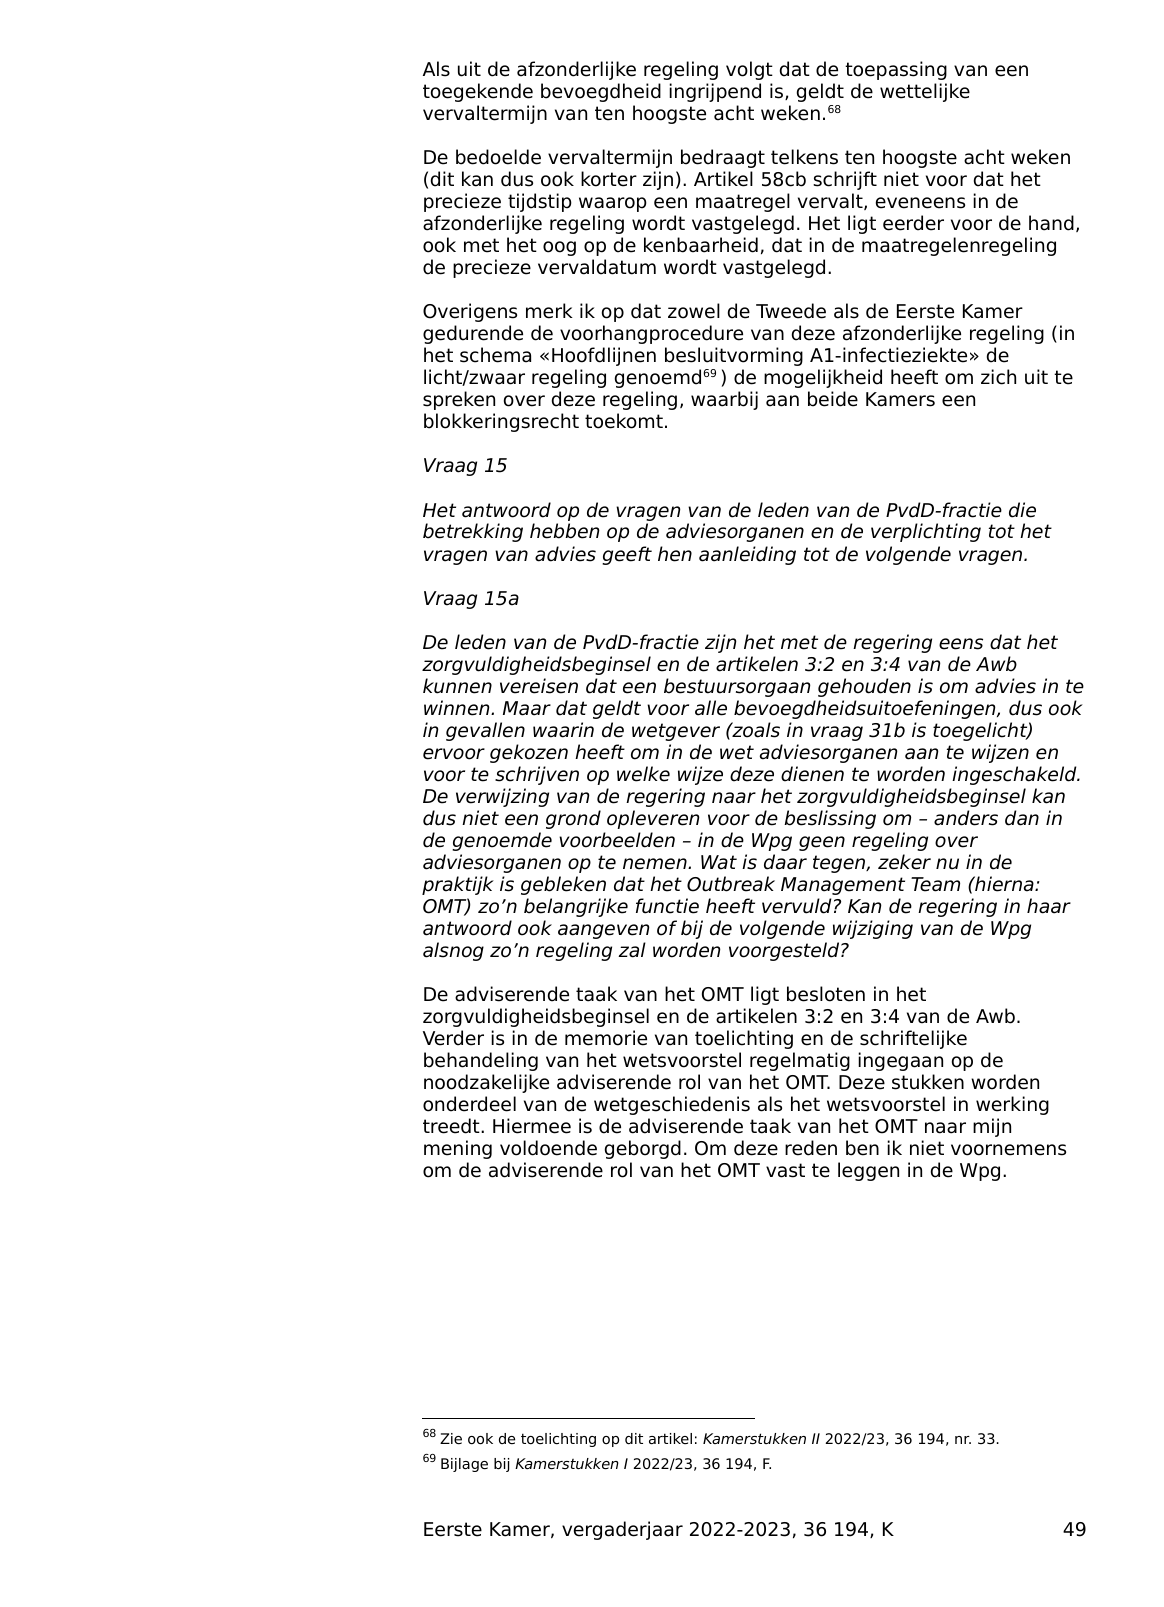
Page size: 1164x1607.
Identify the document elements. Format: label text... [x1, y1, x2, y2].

text Het antwoord op de vragen van de leden van de PvdD-fractie die betrekking hebben op de adviesorganen en de verplichting tot het vragen van advies geeft hen aanleiding tot de volgende vragen. [422, 499, 1087, 565]
text Bijlage bij Kamerstukken I 2022/23, 36 194, F. [422, 1452, 1087, 1474]
subtitle Vraag 15 [422, 455, 1087, 477]
text Overigens merk ik op dat zowel de Tweede als de Eerste Kamer gedurende de voorhangprocedure van deze afzonderlijke regeling (in het schema «Hoofdlijnen besluitvorming A1-infectieziekte» de licht/zwaar regeling genoemd) de mogelijkheid heeft om zich uit te spreken over deze regeling, waarbij aan beide Kamers een blokkeringsrecht toekomt. [422, 301, 1087, 433]
text De leden van de PvdD-fractie zijn het met de regering eens dat het zorgvuldigheidsbeginsel en de artikelen 3:2 en 3:4 van de Awb kunnen vereisen dat een bestuursorgaan gehouden is om advies in te winnen. Maar dat geldt voor alle bevoegdheidsuitoefeningen, dus ook in gevallen waarin de wetgever (zoals in vraag 31b is toegelicht) ervoor gekozen heeft om in de wet adviesorganen aan te wijzen en voor te schrijven op welke wijze deze dienen te worden ingeschakeld. De verwijzing van de regering naar het zorgvuldigheidsbeginsel kan dus niet een grond opleveren voor de beslissing om – anders dan in de genoemde voorbeelden – in de Wpg geen regeling over adviesorganen op te nemen. Wat is daar tegen, zeker nu in de praktijk is gebleken dat het Outbreak Management Team (hierna: OMT) zo’n belangrijke functie heeft vervuld? Kan de regering in haar antwoord ook aangeven of bij de volgende wijziging van de Wpg alsnog zo’n regeling zal worden voorgesteld? [422, 632, 1087, 961]
text De adviserende taak van het OMT ligt besloten in het zorgvuldigheidsbeginsel en de artikelen 3:2 en 3:4 van de Awb. Verder is in de memorie van toelichting en de schriftelijke behandeling van het wetsvoorstel regelmatig ingegaan op de noodzakelijke adviserende rol van het OMT. Deze stukken worden onderdeel van de wetgeschiedenis als het wetsvoorstel in werking treedt. Hiermee is de adviserende taak van het OMT naar mijn mening voldoende geborgd. Om deze reden ben ik niet voornemens om de adviserende rol van het OMT vast te leggen in de Wpg. [422, 984, 1087, 1181]
text Als uit de afzonderlijke regeling volgt dat de toepassing van een toegekende bevoegdheid ingrijpend is, geldt de wettelijke vervaltermijn van ten hoogste acht weken. [422, 59, 1087, 125]
text Zie ook de toelichting op dit artikel: Kamerstukken II 2022/23, 36 194, nr. 33. [422, 1427, 1087, 1449]
text De bedoelde vervaltermijn bedraagt telkens ten hoogste acht weken (dit kan dus ook korter zijn). Artikel 58cb schrijft niet voor dat het precieze tijdstip waarop een maatregel vervalt, eveneens in de afzonderlijke regeling wordt vastgelegd. Het ligt eerder voor de hand, ook met het oog op de kenbaarheid, dat in de maatregelenregeling de precieze vervaldatum wordt vastgelegd. [422, 147, 1087, 279]
subtitle Vraag 15a [422, 588, 1087, 609]
